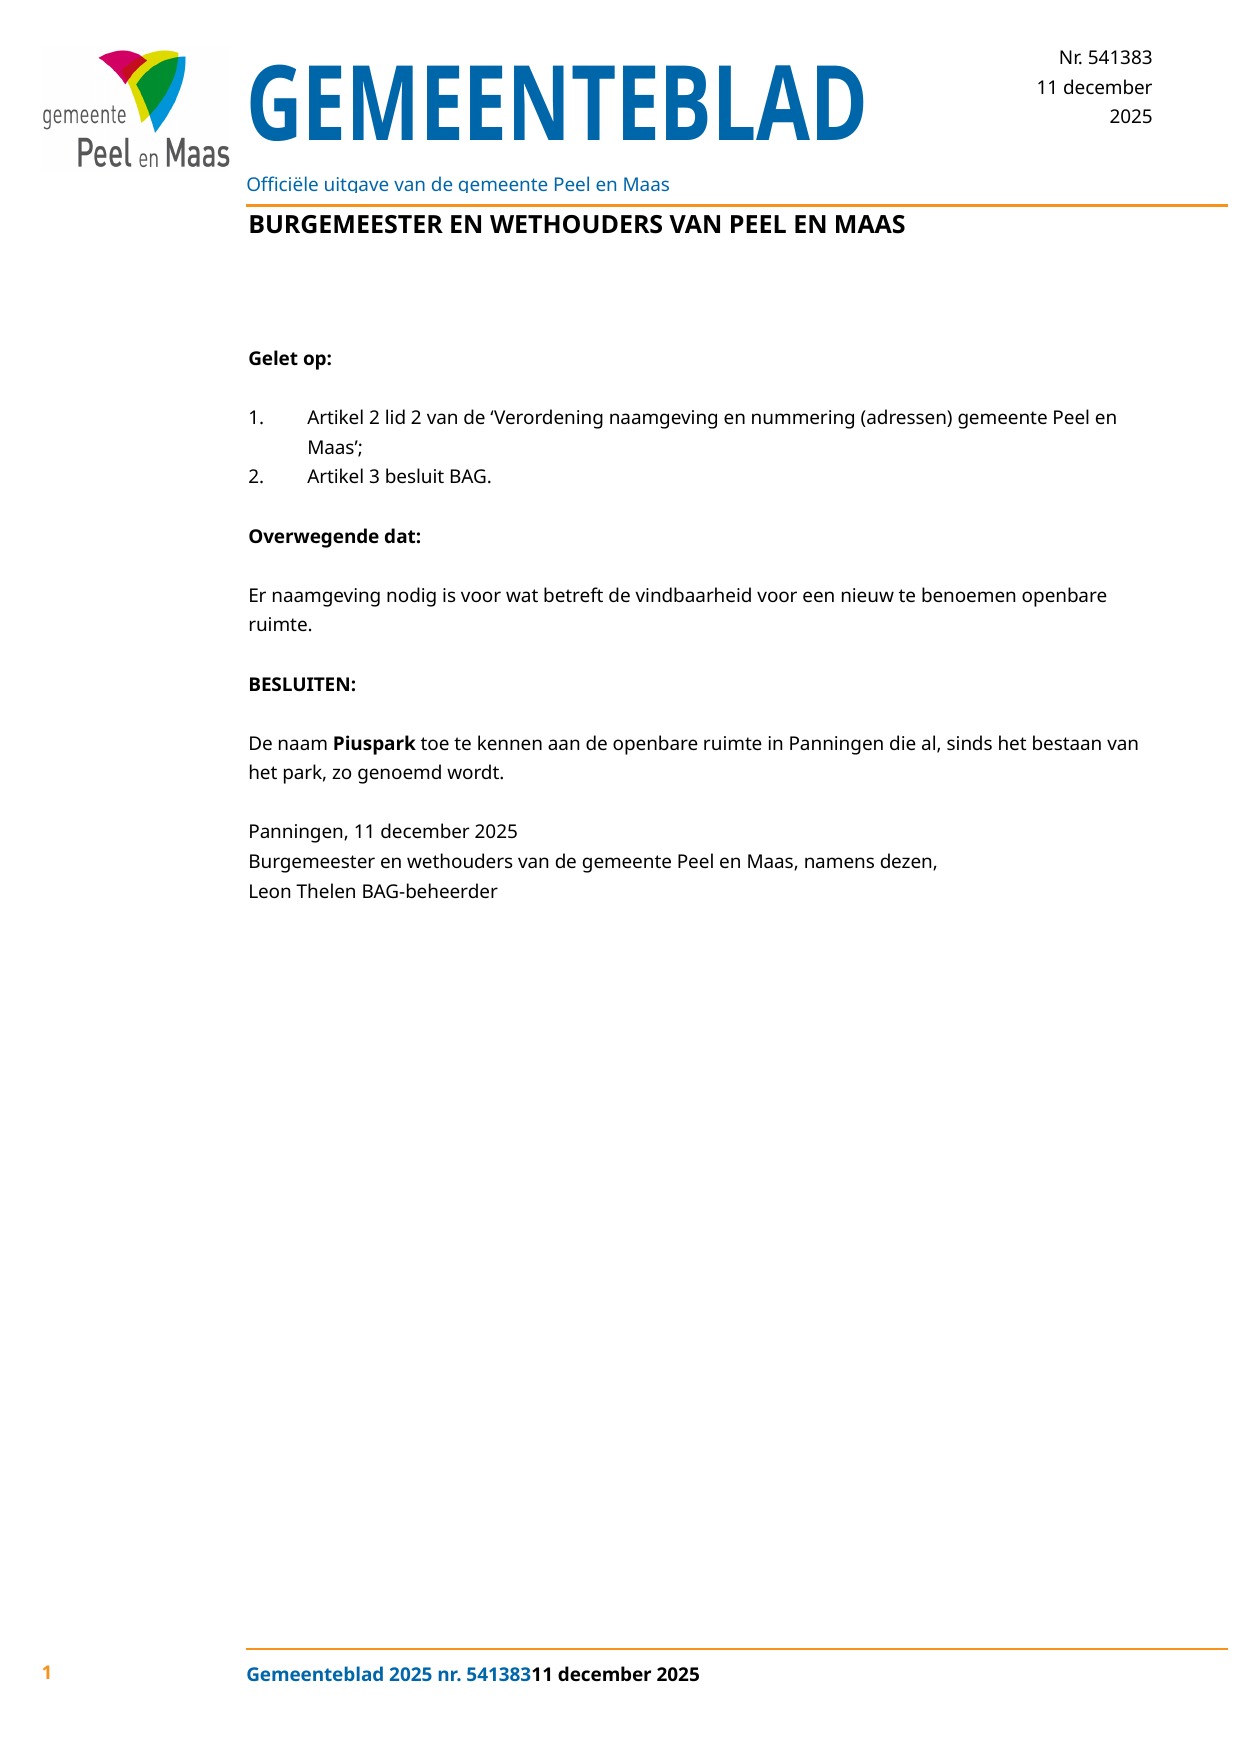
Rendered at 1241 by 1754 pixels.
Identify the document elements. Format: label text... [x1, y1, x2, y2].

text Gelet op: [248, 345, 1152, 371]
text Overwegende dat: [248, 523, 1152, 548]
text BESLUITEN: [248, 671, 1152, 696]
text De naam Piuspark toe te kennen aan de openbare ruimte in Panningen die al, sinds het bestaan van het park, zo genoemd wordt. [248, 730, 1152, 785]
text Er naamgeving nodig is voor wat betreft de vindbaarheid voor een nieuw te benoemen openbare ruimte. [248, 582, 1152, 637]
text BURGEMEESTER EN WETHOUDERS VAN PEEL EN MAAS [248, 207, 1152, 241]
picture [41, 47, 231, 172]
text Panningen, 11 december 2025 [248, 819, 1152, 844]
text Burgemeester en wethouders van de gemeente Peel en Maas, namens dezen, [248, 848, 1152, 874]
list Artikel 2 lid 2 van de ‘Verordening naamgeving en nummering (adressen) gemeente Peel en Maas’; [248, 404, 1152, 460]
text Leon Thelen BAG-beheerder [248, 878, 1152, 903]
list Artikel 3 besluit BAG. [248, 464, 1152, 489]
